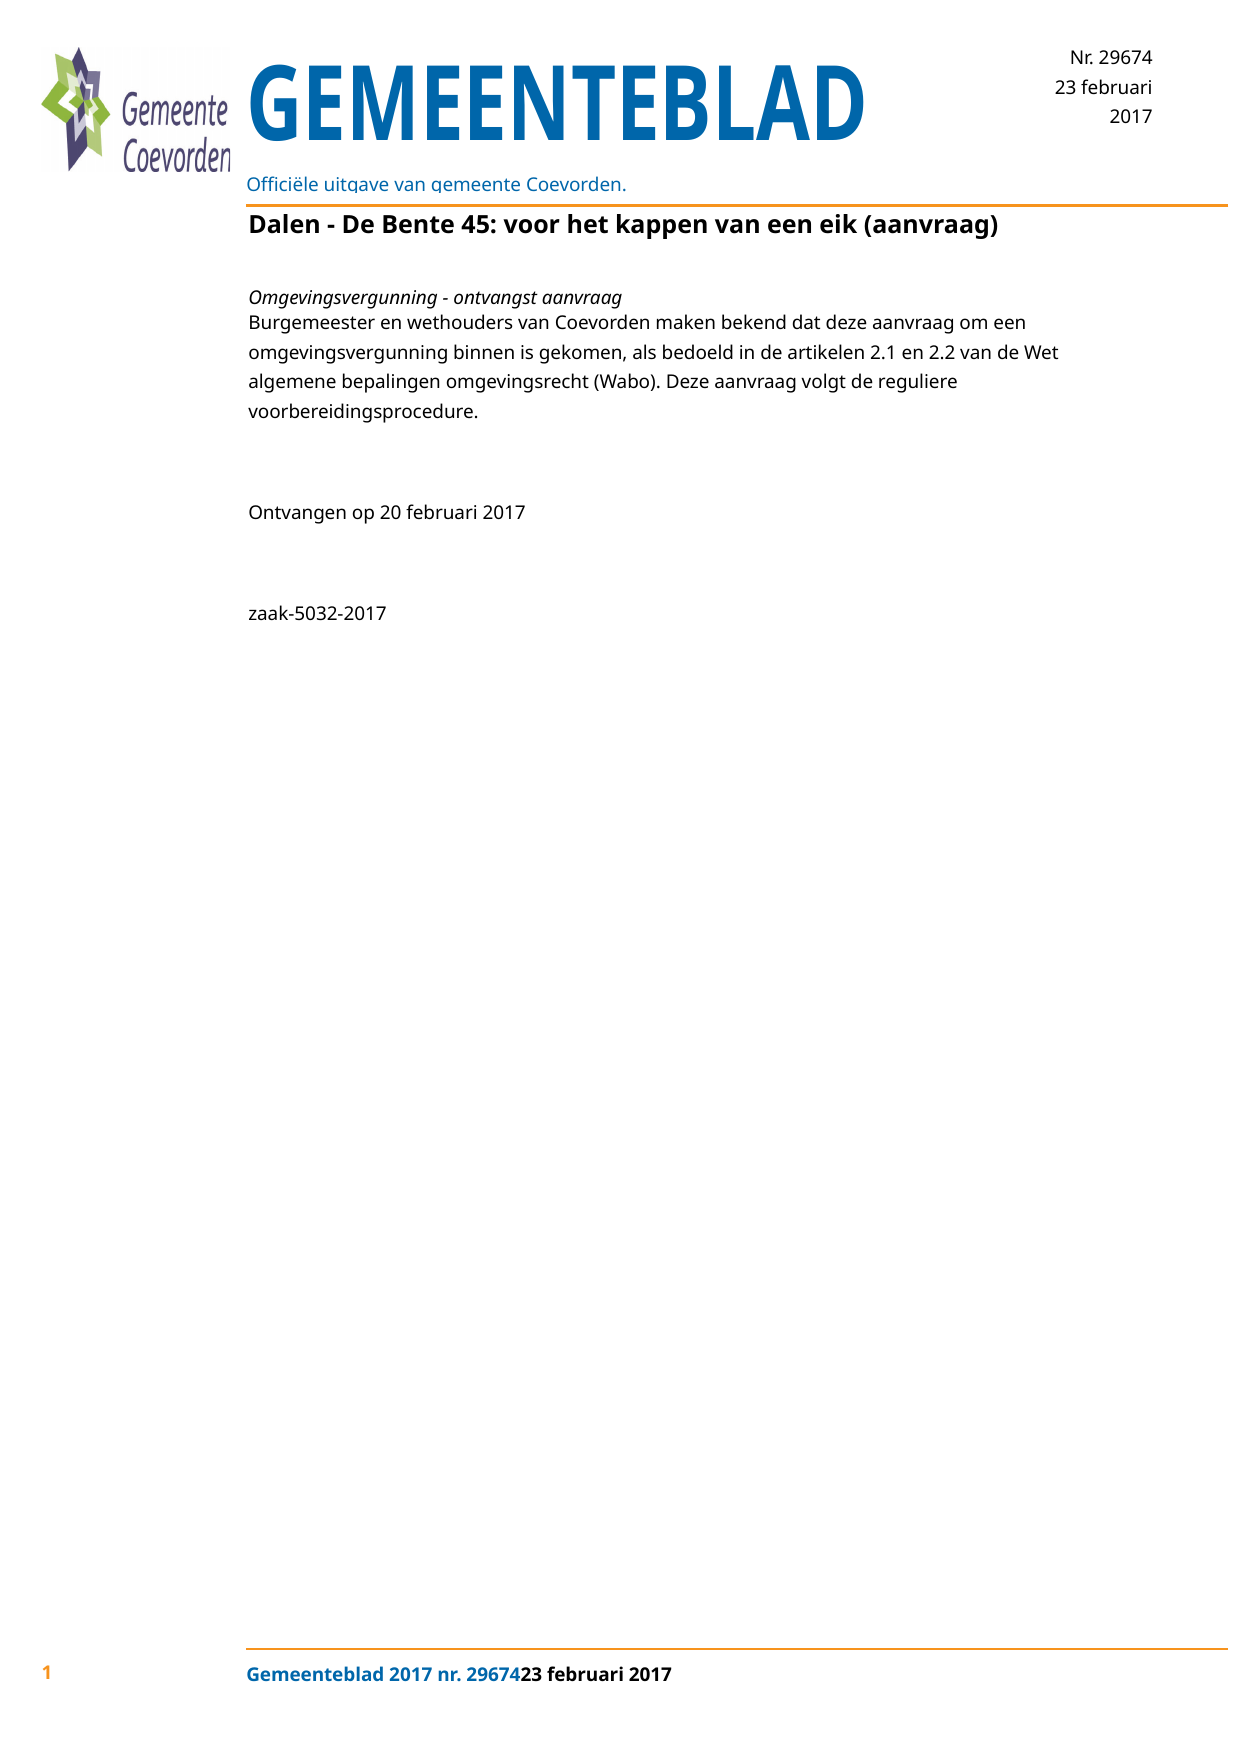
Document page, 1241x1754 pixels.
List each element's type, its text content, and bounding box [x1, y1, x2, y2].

text Dalen - De Bente 45: voor het kappen van een eik (aanvraag) [248, 207, 1152, 241]
text zaak-5032-2017 [248, 600, 1152, 626]
text Burgemeester en wethouders van Coevorden maken bekend dat deze aanvraag om een omgevingsvergunning binnen is gekomen, als bedoeld in de artikelen 2.1 en 2.2 van de Wet algemene bepalingen omgevingsrecht (Wabo). Deze aanvraag volgt de reguliere voorbereidingsprocedure. [248, 309, 1152, 424]
text Omgevingsvergunning - ontvangst aanvraag [248, 284, 1152, 309]
picture [41, 47, 231, 172]
text Ontvangen op 20 februari 2017 [248, 499, 1152, 525]
